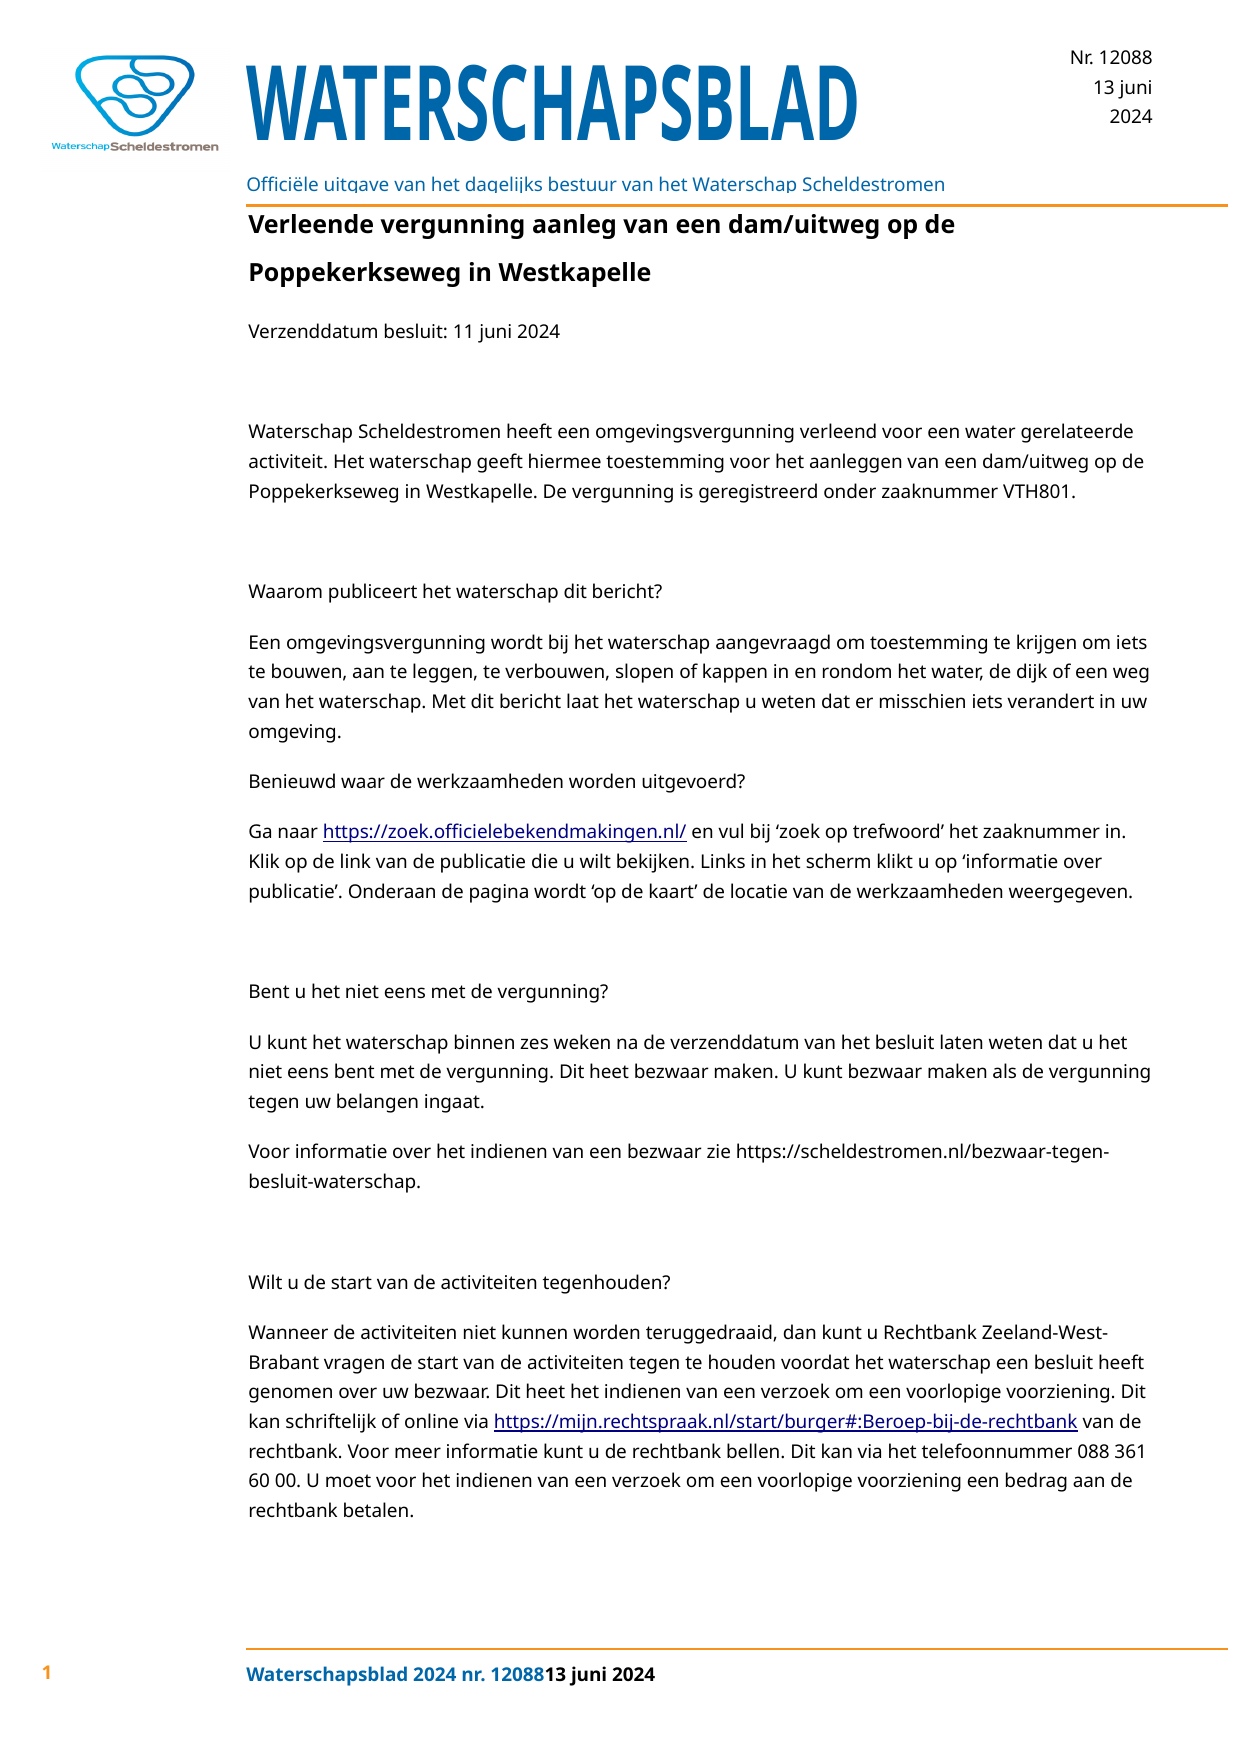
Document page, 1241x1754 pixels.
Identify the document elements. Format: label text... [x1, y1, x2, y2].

text Wanneer de activiteiten niet kunnen worden teruggedraaid, dan kunt u Rechtbank Zeeland-West-Brabant vragen de start van de activiteiten tegen te houden voordat het waterschap een besluit heeft genomen over uw bezwaar. Dit heet het indienen van een verzoek om een voorlopige voorziening. Dit kan schriftelijk of online via https://mijn.rechtspraak.nl/start/burger#:Beroep-bij-de-rechtbank van de rechtbank. Voor meer informatie kunt u de rechtbank bellen. Dit kan via het telefoonnummer 088 361 60 00. U moet voor het indienen van een verzoek om een voorlopige voorziening een bedrag aan de rechtbank betalen. [248, 1319, 1152, 1523]
text Wilt u de start van de activiteiten tegenhouden? [248, 1269, 1152, 1295]
text Een omgevingsvergunning wordt bij het waterschap aangevraagd om toestemming te krijgen om iets te bouwen, aan te leggen, te verbouwen, slopen of kappen in en rondom het water, de dijk of een weg van het waterschap. Met dit bericht laat het waterschap u weten dat er misschien iets verandert in uw omgeving. [248, 629, 1152, 744]
text Verleende vergunning aanleg van een dam/uitweg op de Poppekerkseweg in Westkapelle [248, 207, 1152, 288]
picture [41, 47, 231, 172]
text Voor informatie over het indienen van een bezwaar zie https://scheldestromen.nl/bezwaar-tegen-besluit-waterschap. [248, 1139, 1152, 1194]
text U kunt het waterschap binnen zes weken na de verzenddatum van het besluit laten weten dat u het niet eens bent met de vergunning. Dit heet bezwaar maken. U kunt bezwaar maken als de vergunning tegen uw belangen ingaat. [248, 1029, 1152, 1114]
text Verzenddatum besluit: 11 juni 2024 [248, 318, 1152, 344]
text Waterschap Scheldestromen heeft een omgevingsvergunning verleend voor een water gerelateerde activiteit. Het waterschap geeft hiermee toestemming voor het aanleggen van een dam/uitweg op de Poppekerkseweg in Westkapelle. De vergunning is geregistreerd onder zaaknummer VTH801. [248, 419, 1152, 504]
text Benieuwd waar de werkzaamheden worden uitgevoerd? [248, 768, 1152, 794]
text Ga naar https://zoek.officielebekendmakingen.nl/ en vul bij ‘zoek op trefwoord’ het zaaknummer in. Klik op de link van de publicatie die u wilt bekijken. Links in het scherm klikt u op ‘informatie over publicatie’. Onderaan de pagina wordt ‘op de kaart’ de locatie van de werkzaamheden weergegeven. [248, 819, 1152, 904]
text Waarom publiceert het waterschap dit bericht? [248, 579, 1152, 604]
text Bent u het niet eens met de vergunning? [248, 979, 1152, 1004]
